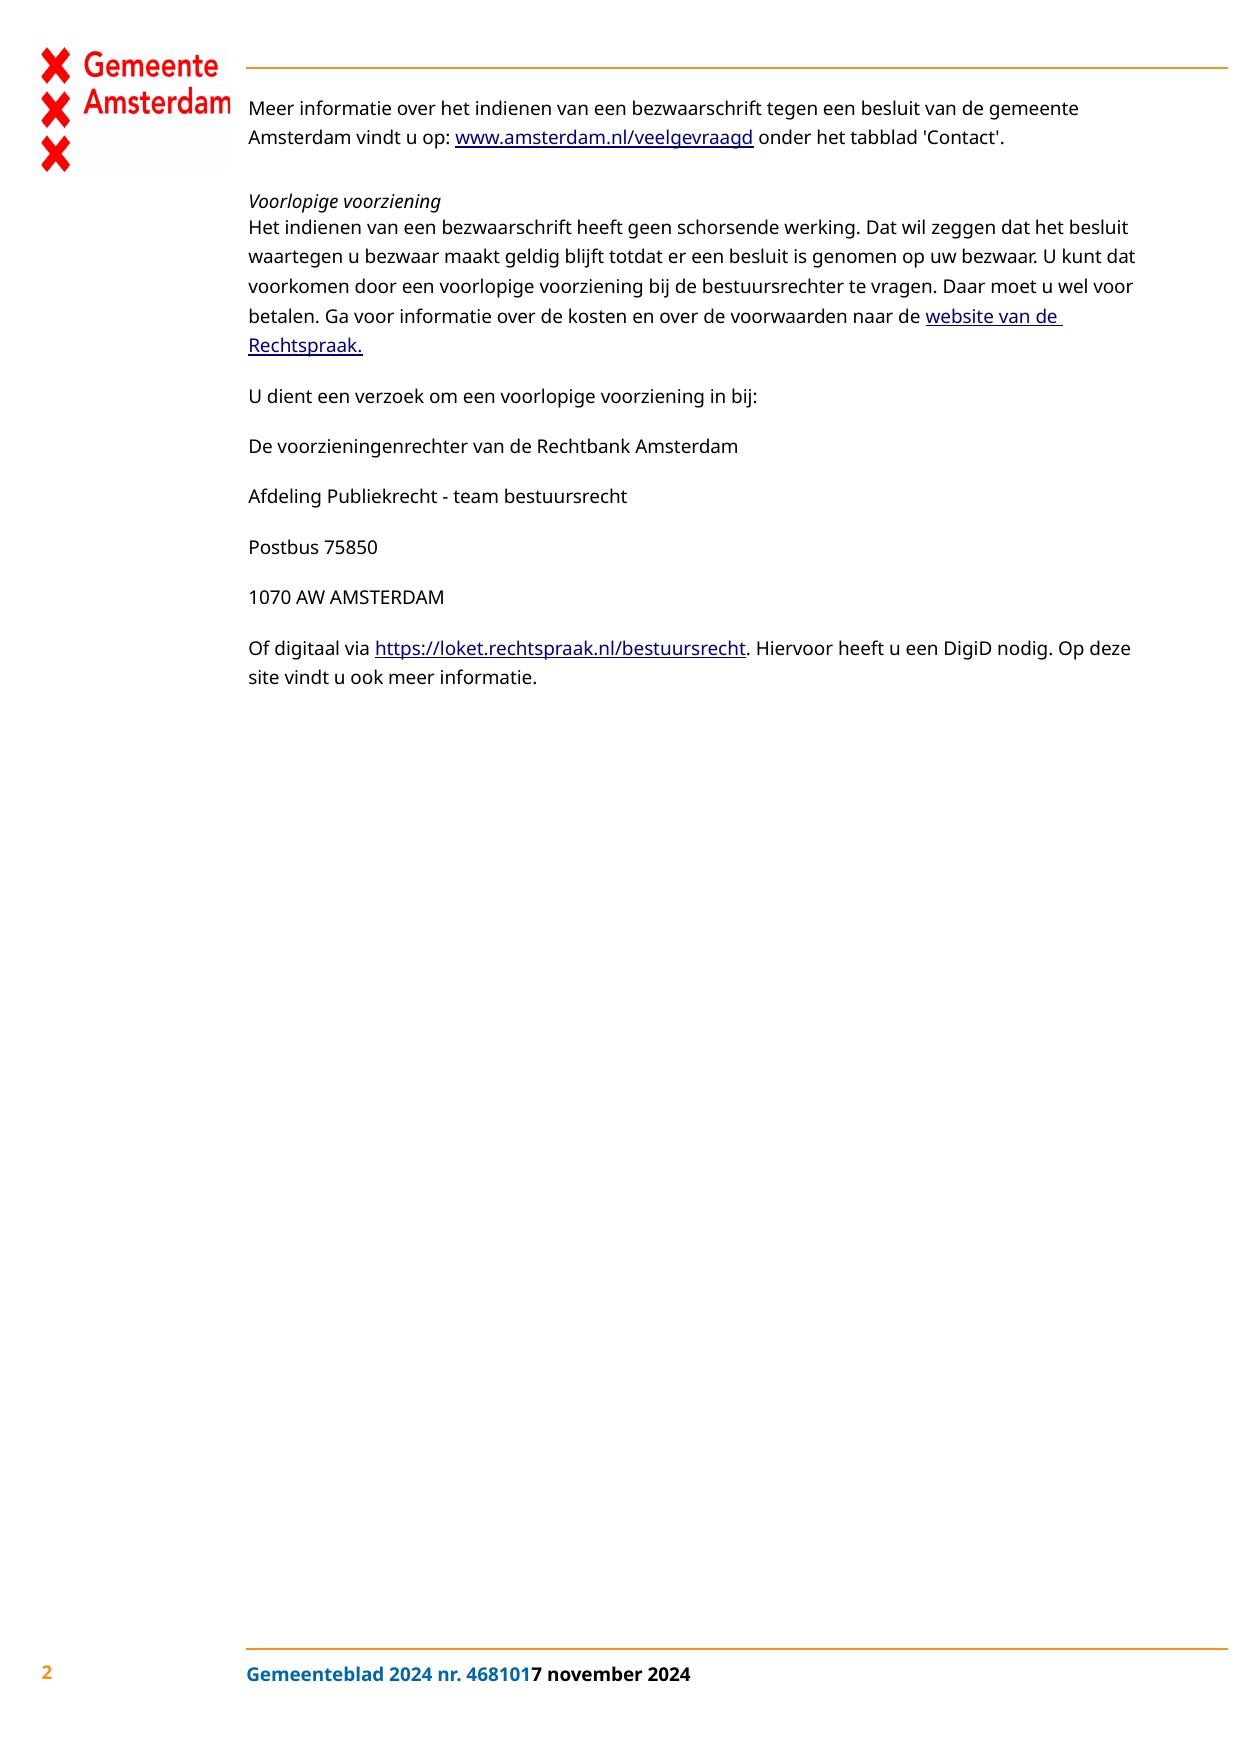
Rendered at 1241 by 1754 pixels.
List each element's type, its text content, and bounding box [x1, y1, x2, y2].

text De voorzieningenrechter van de Rechtbank Amsterdam [248, 433, 1152, 459]
text Afdeling Publiekrecht - team bestuursrecht [248, 484, 1152, 509]
text Voorlopige voorziening [248, 188, 1152, 214]
text Postbus 75850 [248, 534, 1152, 560]
text Of digitaal via https://loket.rechtspraak.nl/bestuursrecht. Hiervoor heeft u een DigiD nodig. Op deze site vindt u ook meer informatie. [248, 635, 1152, 690]
text Het indienen van een bezwaarschrift heeft geen schorsende werking. Dat wil zeggen dat het besluit waartegen u bezwaar maakt geldig blijft totdat er een besluit is genomen op uw bezwaar. U kunt dat voorkomen door een voorlopige voorziening bij de bestuursrechter te vragen. Daar moet u wel voor betalen. Ga voor informatie over de kosten en over de voorwaarden naar de website van de Rechtspraak. [248, 214, 1152, 358]
text Meer informatie over het indienen van een bezwaarschrift tegen een besluit van de gemeente Amsterdam vindt u op: www.amsterdam.nl/veelgevraagd onder het tabblad 'Contact'. [248, 95, 1152, 150]
text U dient een verzoek om een voorlopige voorziening in bij: [248, 383, 1152, 408]
text 1070 AW AMSTERDAM [248, 584, 1152, 610]
picture [41, 47, 231, 172]
